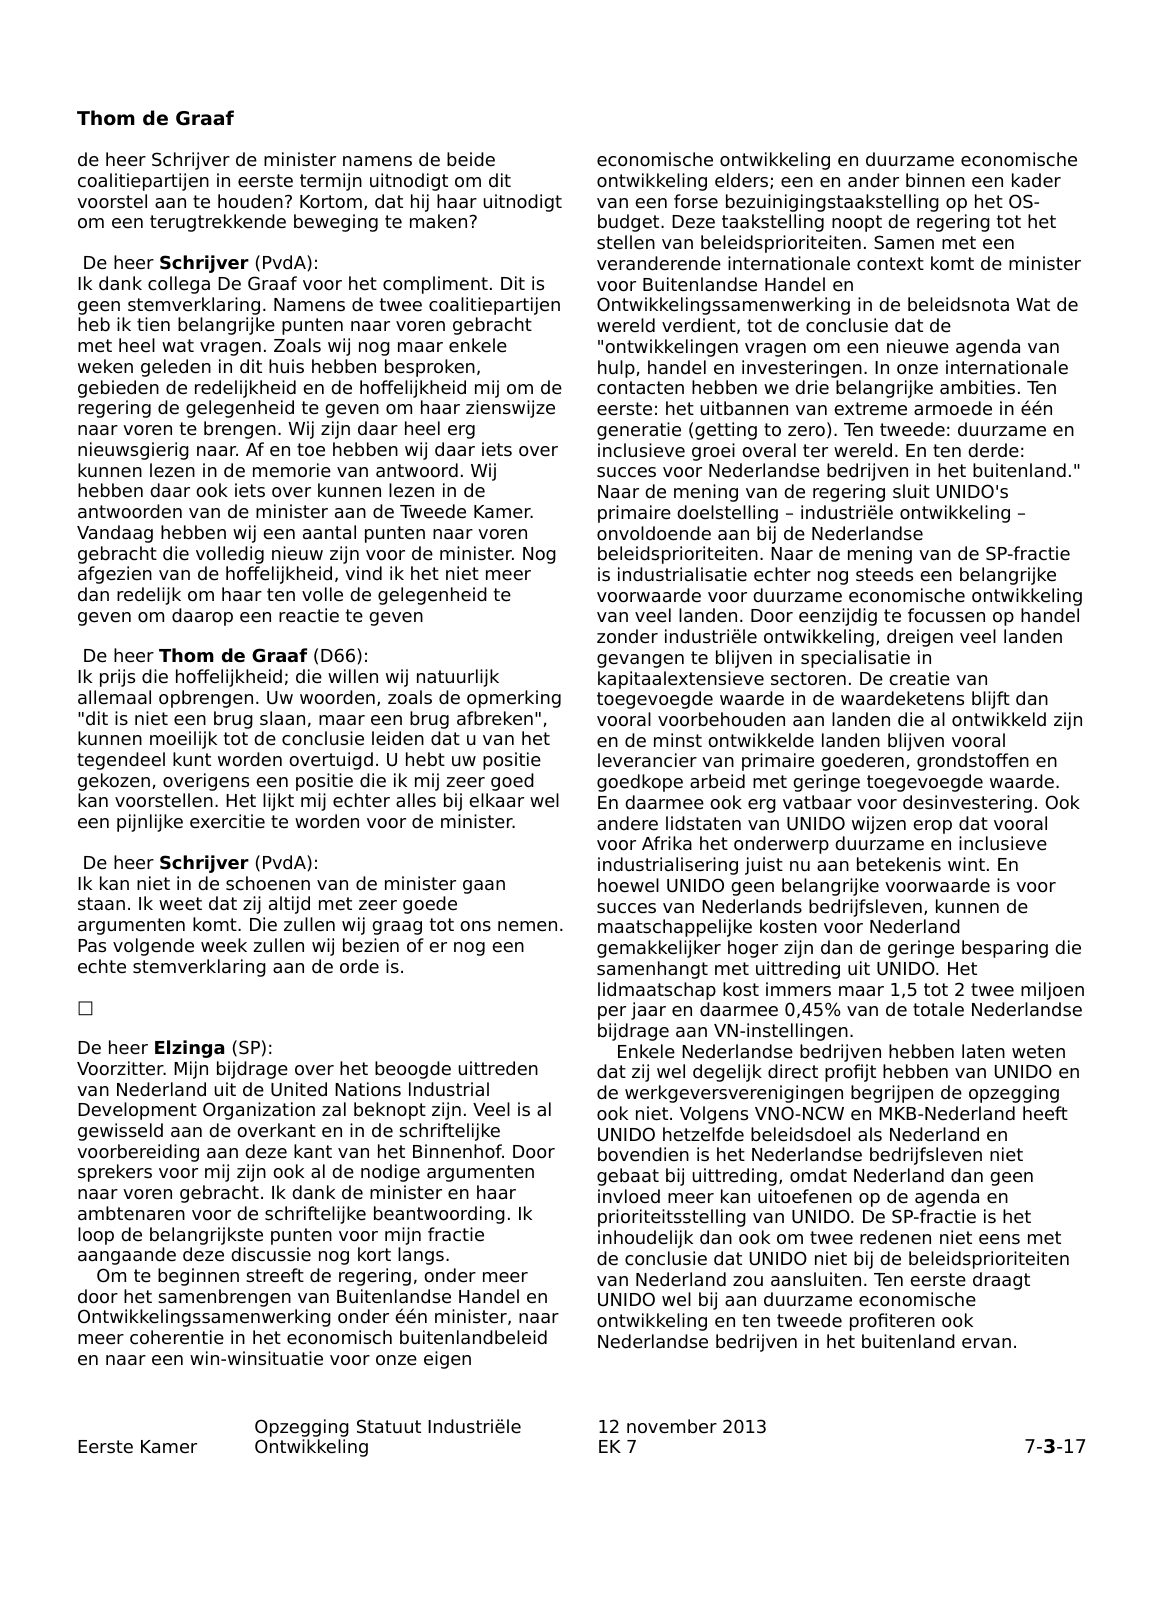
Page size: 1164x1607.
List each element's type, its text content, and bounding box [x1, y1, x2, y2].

text Enkele Nederlandse bedrijven hebben laten weten dat zij wel degelijk direct profijt hebben van UNIDO en de werkgeversverenigingen begrijpen de opzegging ook niet. Volgens VNO-NCW en MKB-Nederland heeft UNIDO hetzelfde beleidsdoel als Nederland en bovendien is het Nederlandse bedrijfsleven niet gebaat bij uittreding, omdat Nederland dan geen invloed meer kan uitoefenen op de agenda en prioriteitsstelling van UNIDO. De SP-fractie is het inhoudelijk dan ook om twee redenen niet eens met de conclusie dat UNIDO niet bij de beleidsprioriteiten van Nederland zou aansluiten. Ten eerste draagt UNIDO wel bij aan duurzame economische ontwikkeling en ten tweede profiteren ook Nederlandse bedrijven in het buitenland ervan. [596, 1042, 1087, 1352]
text economische ontwikkeling en duurzame economische ontwikkeling elders; een en ander binnen een kader van een forse bezuinigingstaakstelling op het OS-budget. Deze taakstelling noopt de regering tot het stellen van beleidsprioriteiten. Samen met een veranderende internationale context komt de minister voor Buitenlandse Handel en Ontwikkelingssamenwerking in de beleidsnota Wat de wereld verdient, tot de conclusie dat de "ontwikkelingen vragen om een nieuwe agenda van hulp, handel en investeringen. In onze internationale contacten hebben we drie belangrijke ambities. Ten eerste: het uitbannen van extreme armoede in één generatie (getting to zero). Ten tweede: duurzame en inclusieve groei overal ter wereld. En ten derde: succes voor Nederlandse bedrijven in het buitenland." Naar de mening van de regering sluit UNIDO's primaire doelstelling – industriële ontwikkeling – onvoldoende aan bij de Nederlandse beleidsprioriteiten. Naar de mening van de SP-fractie is industrialisatie echter nog steeds een belangrijke voorwaarde voor duurzame economische ontwikkeling van veel landen. Door eenzijdig te focussen op handel zonder industriële ontwikkeling, dreigen veel landen gevangen te blijven in specialisatie in kapitaalextensieve sectoren. De creatie van toegevoegde waarde in de waardeketens blijft dan vooral voorbehouden aan landen die al ontwikkeld zijn en de minst ontwikkelde landen blijven vooral leverancier van primaire goederen, grondstoffen en goedkope arbeid met geringe toegevoegde waarde. En daarmee ook erg vatbaar voor desinvestering. Ook andere lidstaten van UNIDO wijzen erop dat vooral voor Afrika het onderwerp duurzame en inclusieve industrialisering juist nu aan betekenis wint. En hoewel UNIDO geen belangrijke voorwaarde is voor succes van Nederlands bedrijfsleven, kunnen de maatschappelijke kosten voor Nederland gemakkelijker hoger zijn dan de geringe besparing die samenhangt met uittreding uit UNIDO. Het lidmaatschap kost immers maar 1,5 tot 2 twee miljoen per jaar en daarmee 0,45% van de totale Nederlandse bijdrage aan VN-instellingen. [596, 150, 1087, 1042]
text de heer Schrijver de minister namens de beide coalitiepartijen in eerste termijn uitnodigt om dit voorstel aan te houden? Kortom, dat hij haar uitnodigt om een terugtrekkende beweging te maken? [77, 150, 567, 233]
text □ [77, 997, 567, 1018]
text De heer Schrijver (PvdA): [77, 853, 567, 873]
text De heer Elzinga (SP): [77, 1038, 567, 1059]
text De heer Schrijver (PvdA): [77, 253, 567, 274]
text Ik dank collega De Graaf voor het compliment. Dit is geen stemverklaring. Namens de twee coalitiepartijen heb ik tien belangrijke punten naar voren gebracht met heel wat vragen. Zoals wij nog maar enkele weken geleden in dit huis hebben besproken, gebieden de redelijkheid en de hoffelijkheid mij om de regering de gelegenheid te geven om haar zienswijze naar voren te brengen. Wij zijn daar heel erg nieuwsgierig naar. Af en toe hebben wij daar iets over kunnen lezen in de memorie van antwoord. Wij hebben daar ook iets over kunnen lezen in de antwoorden van de minister aan de Tweede Kamer. Vandaag hebben wij een aantal punten naar voren gebracht die volledig nieuw zijn voor de minister. Nog afgezien van de hoffelijkheid, vind ik het niet meer dan redelijk om haar ten volle de gelegenheid te geven om daarop een reactie te geven [77, 274, 567, 626]
text De heer Thom de Graaf (D66): [77, 646, 567, 667]
text Ik kan niet in de schoenen van de minister gaan staan. Ik weet dat zij altijd met zeer goede argumenten komt. Die zullen wij graag tot ons nemen. Pas volgende week zullen wij bezien of er nog een echte stemverklaring aan de orde is. [77, 873, 567, 977]
text Om te beginnen streeft de regering, onder meer door het samenbrengen van Buitenlandse Handel en Ontwikkelingssamenwerking onder één minister, naar meer coherentie in het economisch buitenlandbeleid en naar een win-winsituatie voor onze eigen [77, 1266, 567, 1369]
text Ik prijs die hoffelijkheid; die willen wij natuurlijk allemaal opbrengen. Uw woorden, zoals de opmerking "dit is niet een brug slaan, maar een brug afbreken", kunnen moeilijk tot de conclusie leiden dat u van het tegendeel kunt worden overtuigd. U hebt uw positie gekozen, overigens een positie die ik mij zeer goed kan voorstellen. Het lijkt mij echter alles bij elkaar wel een pijnlijke exercitie te worden voor de minister. [77, 667, 567, 833]
text Voorzitter. Mijn bijdrage over het beoogde uittreden van Nederland uit de United Nations lndustrial Development Organization zal beknopt zijn. Veel is al gewisseld aan de overkant en in de schriftelijke voorbereiding aan deze kant van het Binnenhof. Door sprekers voor mij zijn ook al de nodige argumenten naar voren gebracht. Ik dank de minister en haar ambtenaren voor de schriftelijke beantwoording. Ik loop de belangrijkste punten voor mijn fractie aangaande deze discussie nog kort langs. [77, 1059, 567, 1266]
